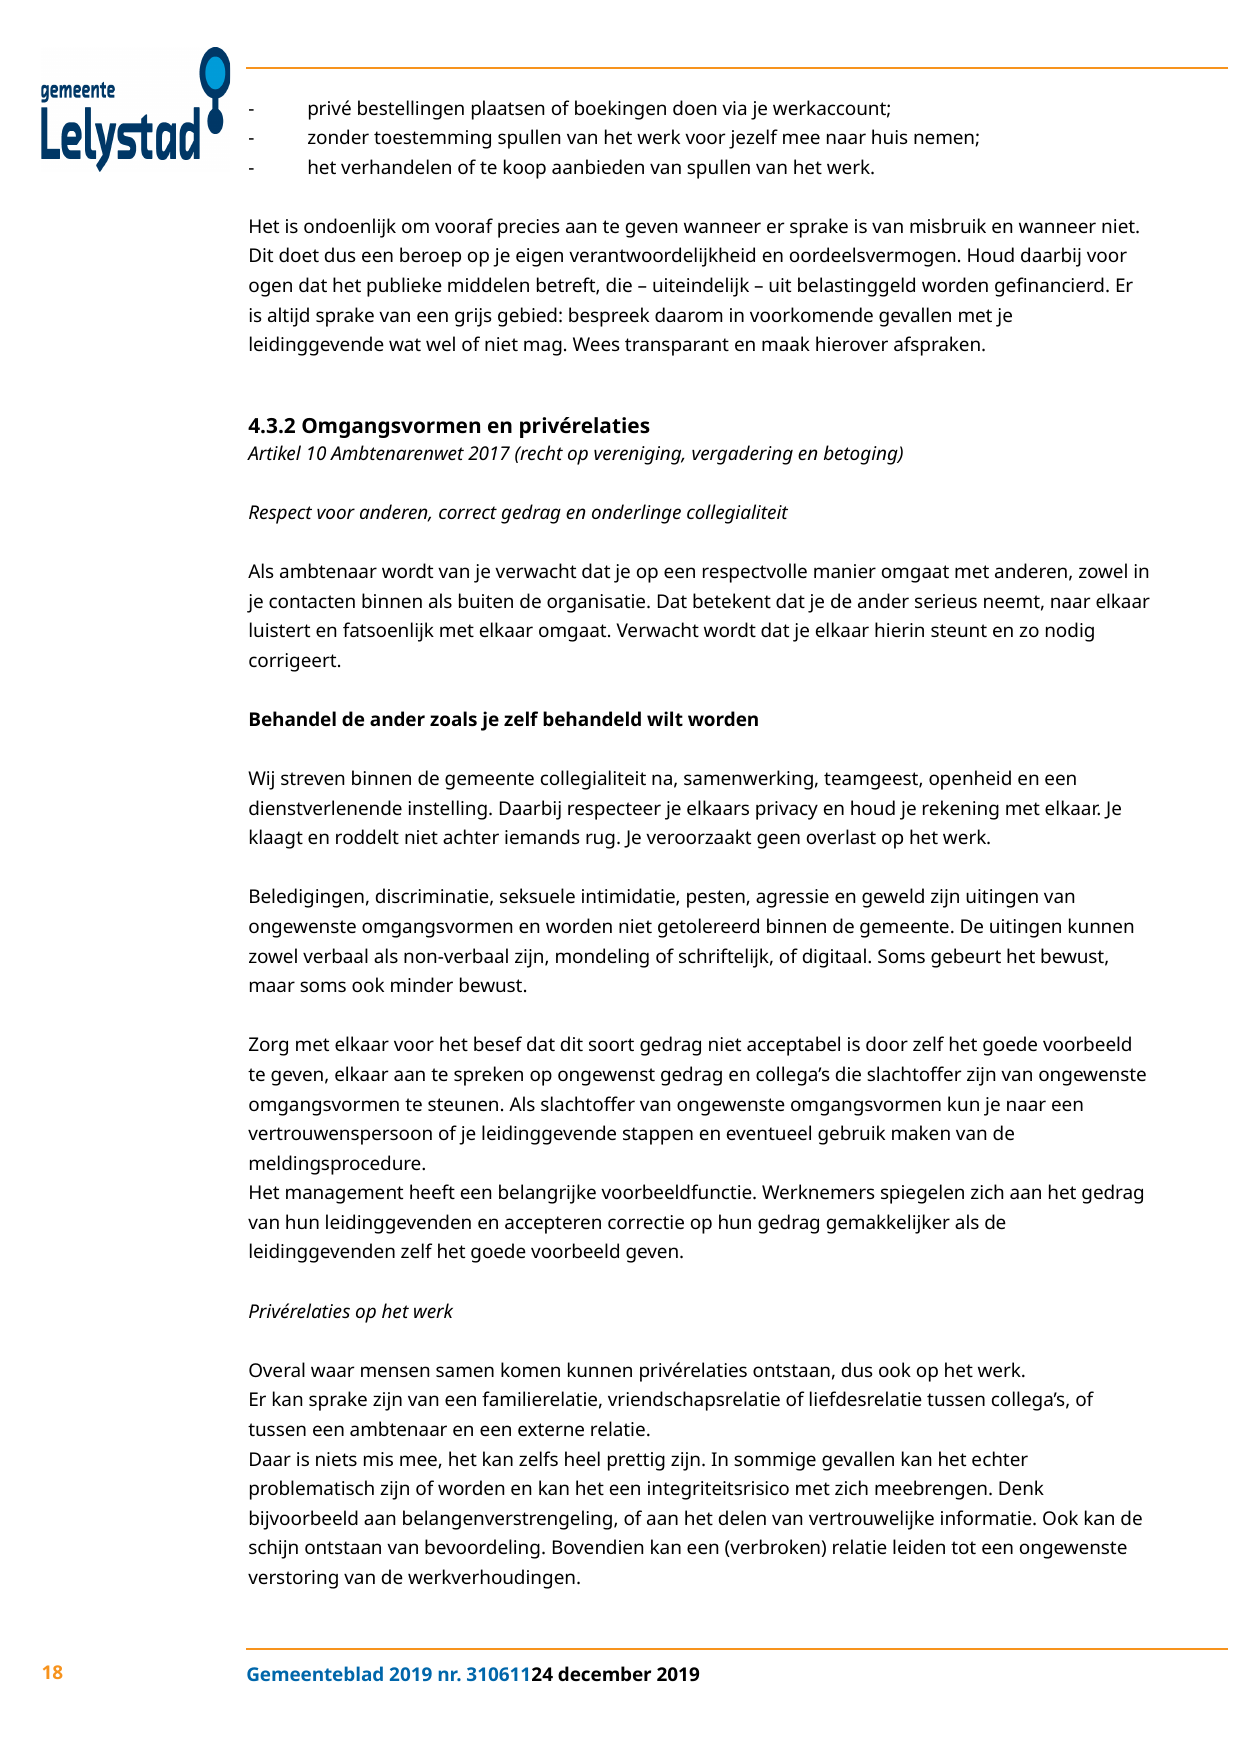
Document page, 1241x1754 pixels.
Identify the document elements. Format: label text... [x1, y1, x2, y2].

text Behandel de ander zoals je zelf behandeld wilt worden [248, 706, 1152, 732]
text Beledigingen, discriminatie, seksuele intimidatie, pesten, agressie en geweld zijn uitingen van ongewenste omgangsvormen en worden niet getolereerd binnen de gemeente. De uitingen kunnen zowel verbaal als non-verbaal zijn, mondeling of schriftelijk, of digitaal. Soms gebeurt het bewust, maar soms ook minder bewust. [248, 884, 1152, 998]
picture [41, 47, 231, 172]
text Artikel 10 Ambtenarenwet 2017 (recht op vereniging, vergadering en betoging) [248, 440, 1152, 466]
text Er kan sprake zijn van een familierelatie, vriendschapsrelatie of liefdesrelatie tussen collega’s, of tussen een ambtenaar en een externe relatie. [248, 1387, 1152, 1442]
text Overal waar mensen samen komen kunnen privérelaties ontstaan, dus ook op het werk. [248, 1357, 1152, 1383]
text 4.3.2 Omgangsvormen en privérelaties [248, 411, 1152, 440]
text Zorg met elkaar voor het besef dat dit soort gedrag niet acceptabel is door zelf het goede voorbeeld te geven, elkaar aan te spreken op ongewenst gedrag en collega’s die slachtoffer zijn van ongewenste omgangsvormen te steunen. Als slachtoffer van ongewenste omgangsvormen kun je naar een vertrouwenspersoon of je leidinggevende stappen en eventueel gebruik maken van de meldingsprocedure. [248, 1032, 1152, 1176]
list privé bestellingen plaatsen of boekingen doen via je werkaccount; [248, 95, 1152, 121]
text Privérelaties op het werk [248, 1298, 1152, 1323]
text Het management heeft een belangrijke voorbeeldfunctie. Werknemers spiegelen zich aan het gedrag van hun leidinggevenden en accepteren correctie op hun gedrag gemakkelijker als de leidinggevenden zelf het goede voorbeeld geven. [248, 1179, 1152, 1264]
text Respect voor anderen, correct gedrag en onderlinge collegialiteit [248, 499, 1152, 525]
text Het is ondoenlijk om vooraf precies aan te geven wanneer er sprake is van misbruik en wanneer niet. Dit doet dus een beroep op je eigen verantwoordelijkheid en oordeelsvermogen. Houd daarbij voor ogen dat het publieke middelen betreft, die – uiteindelijk – uit belastinggeld worden gefinancierd. Er is altijd sprake van een grijs gebied: bespreek daarom in voorkomende gevallen met je leidinggevende wat wel of niet mag. Wees transparant en maak hierover afspraken. [248, 213, 1152, 357]
text Als ambtenaar wordt van je verwacht dat je op een respectvolle manier omgaat met anderen, zowel in je contacten binnen als buiten de organisatie. Dat betekent dat je de ander serieus neemt, naar elkaar luistert en fatsoenlijk met elkaar omgaat. Verwacht wordt dat je elkaar hierin steunt en zo nodig corrigeert. [248, 558, 1152, 673]
text Wij streven binnen de gemeente collegialiteit na, samenwerking, teamgeest, openheid en een dienstverlenende instelling. Daarbij respecteer je elkaars privacy en houd je rekening met elkaar. Je klaagt en roddelt niet achter iemands rug. Je veroorzaakt geen overlast op het werk. [248, 765, 1152, 850]
list zonder toestemming spullen van het werk voor jezelf mee naar huis nemen; [248, 124, 1152, 150]
text Daar is niets mis mee, het kan zelfs heel prettig zijn. In sommige gevallen kan het echter problematisch zijn of worden en kan het een integriteitsrisico met zich meebrengen. Denk bijvoorbeeld aan belangenverstrengeling, of aan het delen van vertrouwelijke informatie. Ook kan de schijn ontstaan van bevoordeling. Bovendien kan een (verbroken) relatie leiden tot een ongewenste verstoring van de werkverhoudingen. [248, 1446, 1152, 1590]
list het verhandelen of te koop aanbieden van spullen van het werk. [248, 154, 1152, 180]
